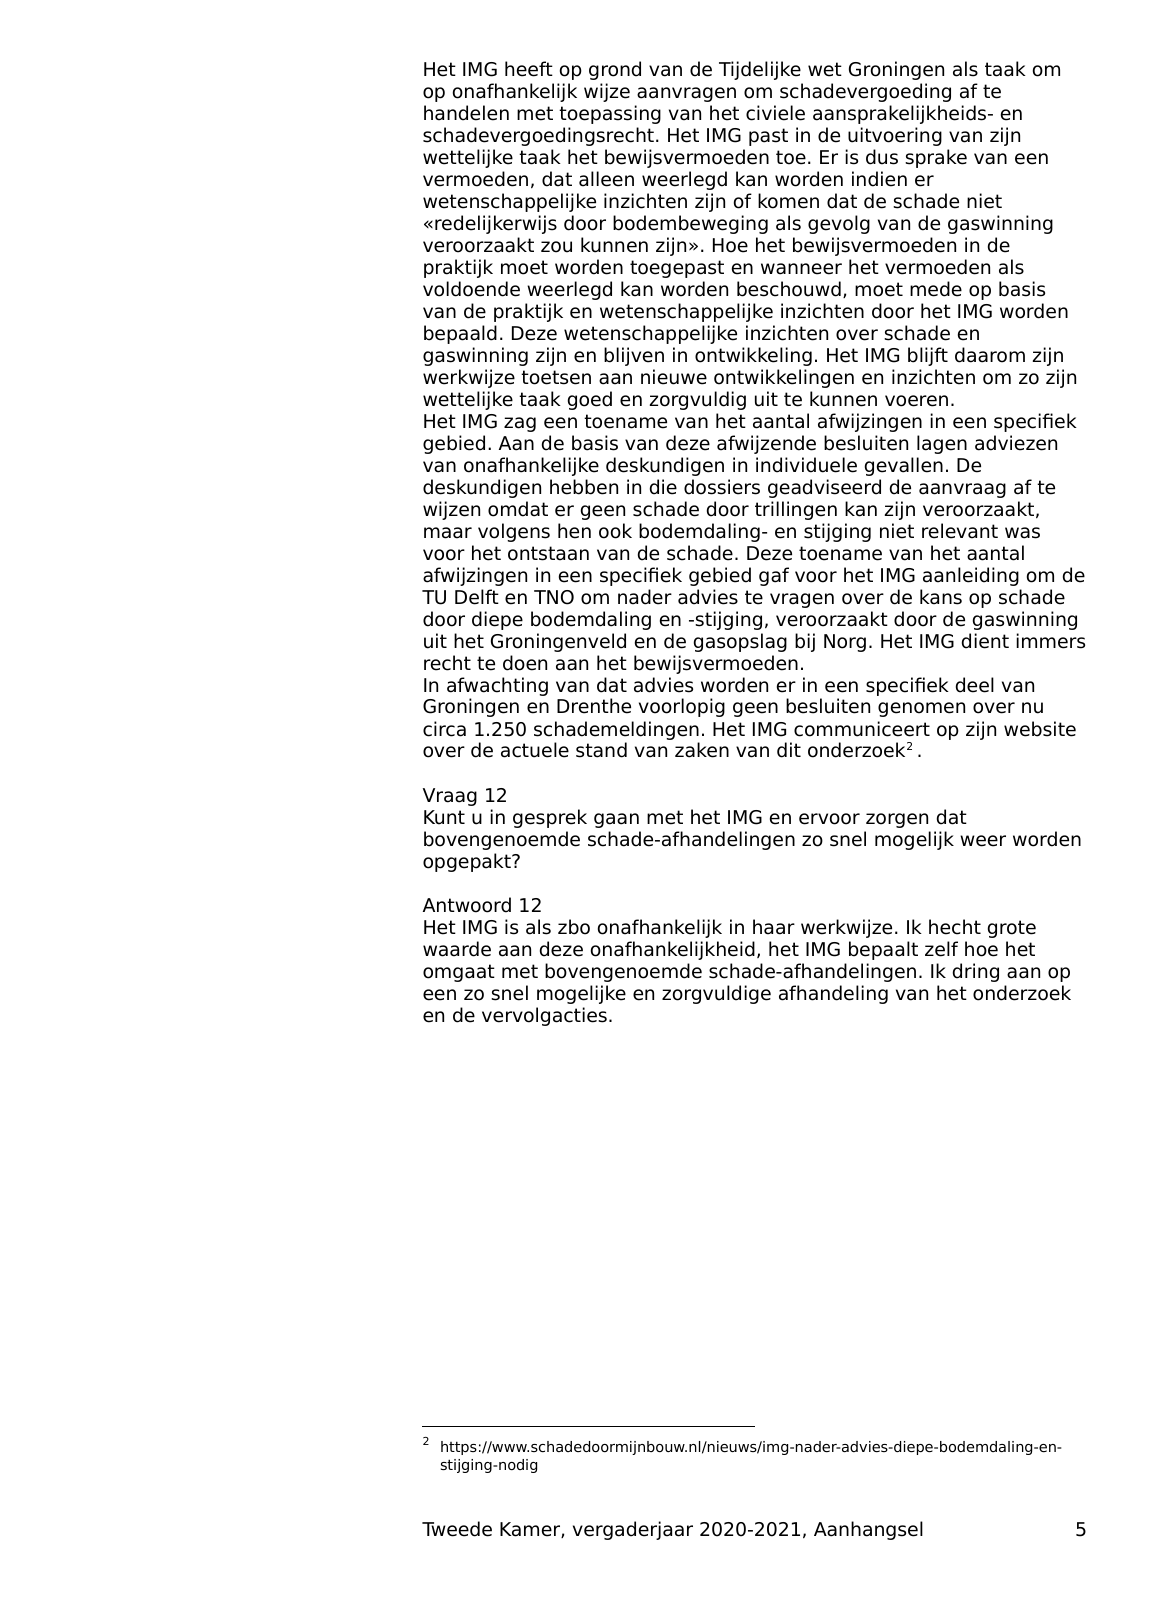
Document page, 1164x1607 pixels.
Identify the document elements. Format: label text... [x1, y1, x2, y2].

text Het IMG heeft op grond van de Tijdelijke wet Groningen als taak om op onafhankelijk wijze aanvragen om schadevergoeding af te handelen met toepassing van het civiele aansprakelijkheids- en schadevergoedingsrecht. Het IMG past in de uitvoering van zijn wettelijke taak het bewijsvermoeden toe. Er is dus sprake van een vermoeden, dat alleen weerlegd kan worden indien er wetenschappelijke inzichten zijn of komen dat de schade niet «redelijkerwijs door bodembeweging als gevolg van de gaswinning veroorzaakt zou kunnen zijn». Hoe het bewijsvermoeden in de praktijk moet worden toegepast en wanneer het vermoeden als voldoende weerlegd kan worden beschouwd, moet mede op basis van de praktijk en wetenschappelijke inzichten door het IMG worden bepaald. Deze wetenschappelijke inzichten over schade en gaswinning zijn en blijven in ontwikkeling. Het IMG blijft daarom zijn werkwijze toetsen aan nieuwe ontwikkelingen en inzichten om zo zijn wettelijke taak goed en zorgvuldig uit te kunnen voeren. [422, 59, 1087, 411]
text In afwachting van dat advies worden er in een specifiek deel van Groningen en Drenthe voorlopig geen besluiten genomen over nu circa 1.250 schademeldingen. Het IMG communiceert op zijn website over de actuele stand van zaken van dit onderzoek. [422, 674, 1087, 762]
text Het IMG is als zbo onafhankelijk in haar werkwijze. Ik hecht grote waarde aan deze onafhankelijkheid, het IMG bepaalt zelf hoe het omgaat met bovengenoemde schade-afhandelingen. Ik dring aan op een zo snel mogelijke en zorgvuldige afhandeling van het onderzoek en de vervolgacties. [422, 917, 1087, 1027]
text https://www.schadedoormijnbouw.nl/nieuws/img-nader-advies-diepe-bodemdaling-en-stijging-nodig [422, 1435, 1087, 1474]
text Kunt u in gesprek gaan met het IMG en ervoor zorgen dat bovengenoemde schade-afhandelingen zo snel mogelijk weer worden opgepakt? [422, 807, 1087, 872]
text Het IMG zag een toename van het aantal afwijzingen in een specifiek gebied. Aan de basis van deze afwijzende besluiten lagen adviezen van onafhankelijke deskundigen in individuele gevallen. De deskundigen hebben in die dossiers geadviseerd de aanvraag af te wijzen omdat er geen schade door trillingen kan zijn veroorzaakt, maar volgens hen ook bodemdaling- en stijging niet relevant was voor het ontstaan van de schade. Deze toename van het aantal afwijzingen in een specifiek gebied gaf voor het IMG aanleiding om de TU Delft en TNO om nader advies te vragen over de kans op schade door diepe bodemdaling en -stijging, veroorzaakt door de gaswinning uit het Groningenveld en de gasopslag bij Norg. Het IMG dient immers recht te doen aan het bewijsvermoeden. [422, 411, 1087, 674]
text Antwoord 12 [422, 895, 1087, 917]
text Vraag 12 [422, 784, 1087, 807]
